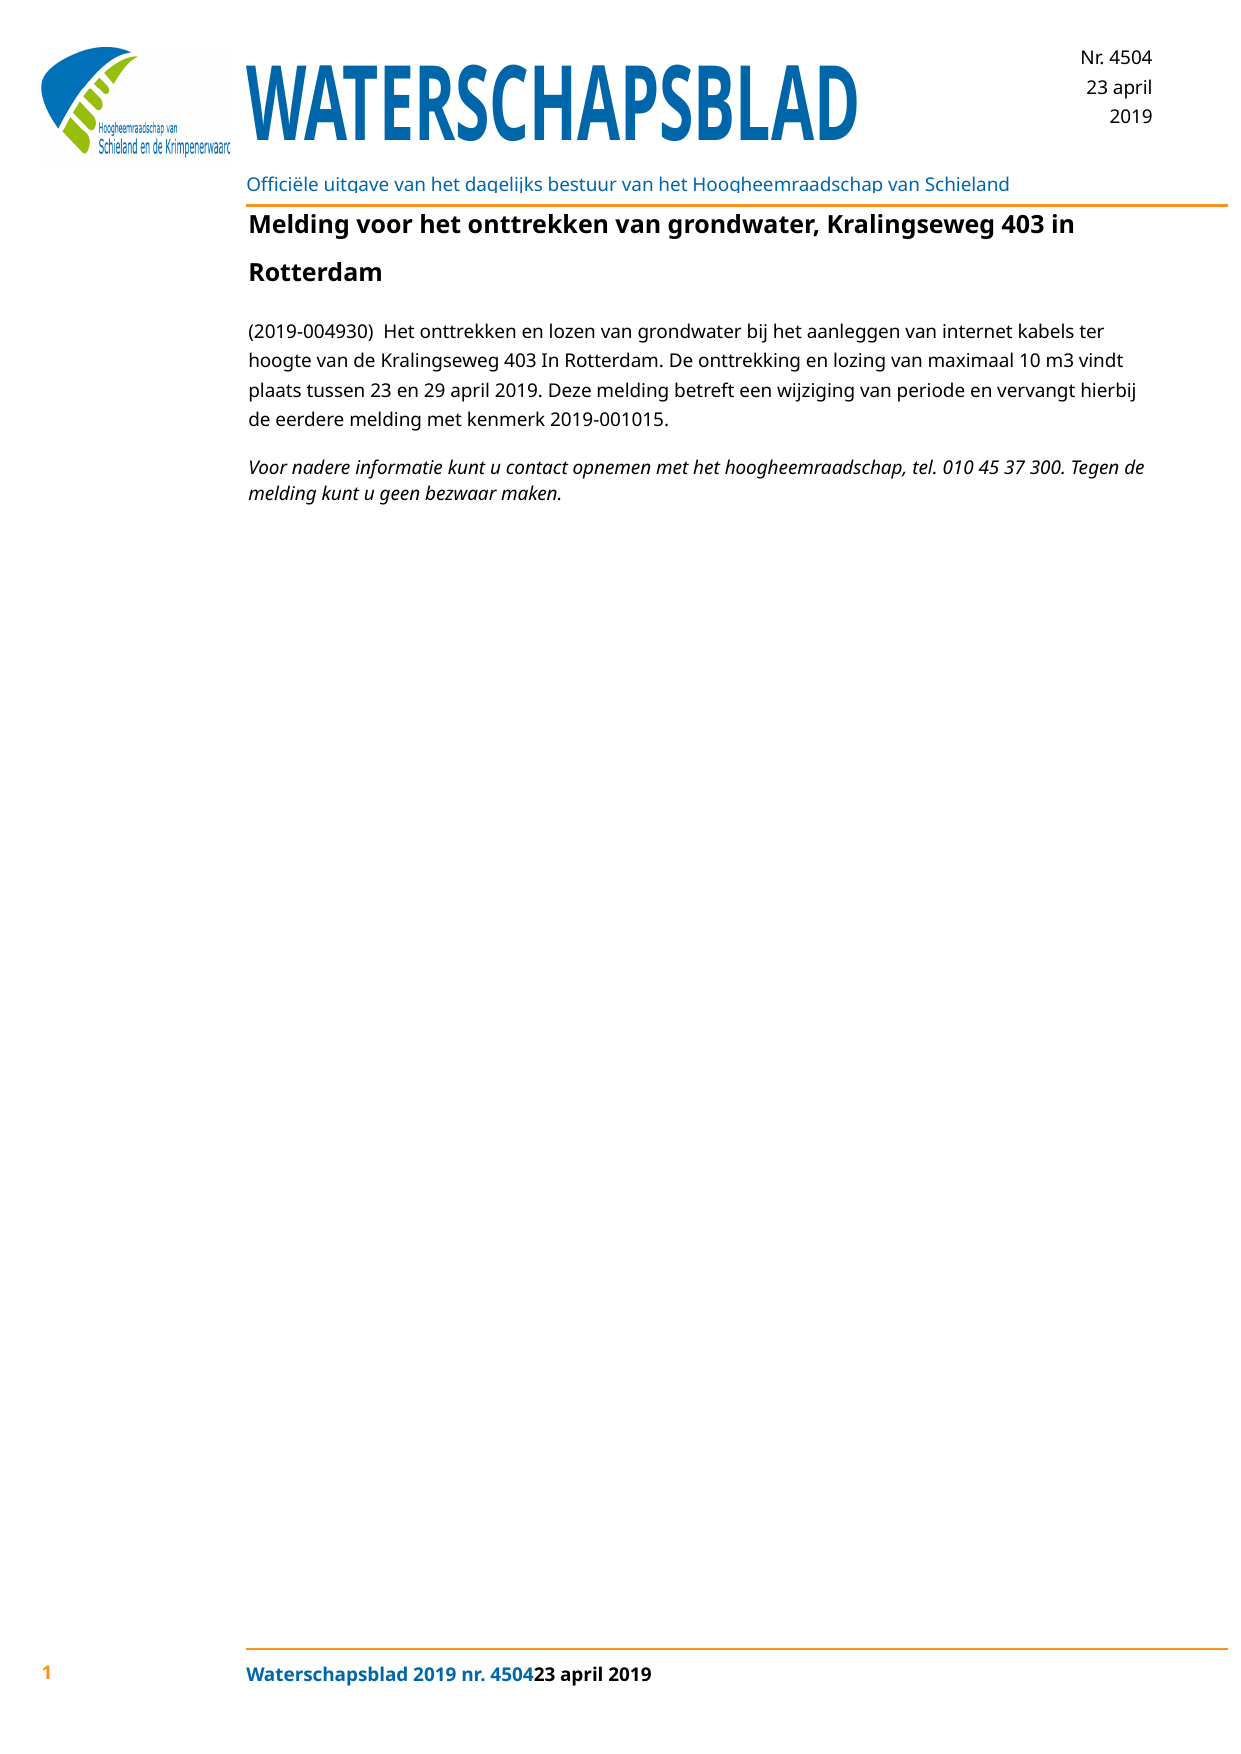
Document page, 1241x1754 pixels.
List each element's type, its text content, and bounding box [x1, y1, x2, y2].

picture [41, 47, 231, 172]
text Melding voor het onttrekken van grondwater, Kralingseweg 403 in Rotterdam [248, 207, 1152, 288]
text (2019-004930) Het onttrekken en lozen van grondwater bij het aanleggen van internet kabels ter hoogte van de Kralingseweg 403 In Rotterdam. De onttrekking en lozing van maximaal 10 m3 vindt plaats tussen 23 en 29 april 2019. Deze melding betreft een wijziging van periode en vervangt hierbij de eerdere melding met kenmerk 2019-001015. [248, 318, 1152, 432]
text Voor nadere informatie kunt u contact opnemen met het hoogheemraadschap, tel. 010 45 37 300. Tegen de melding kunt u geen bezwaar maken. [248, 454, 1152, 506]
